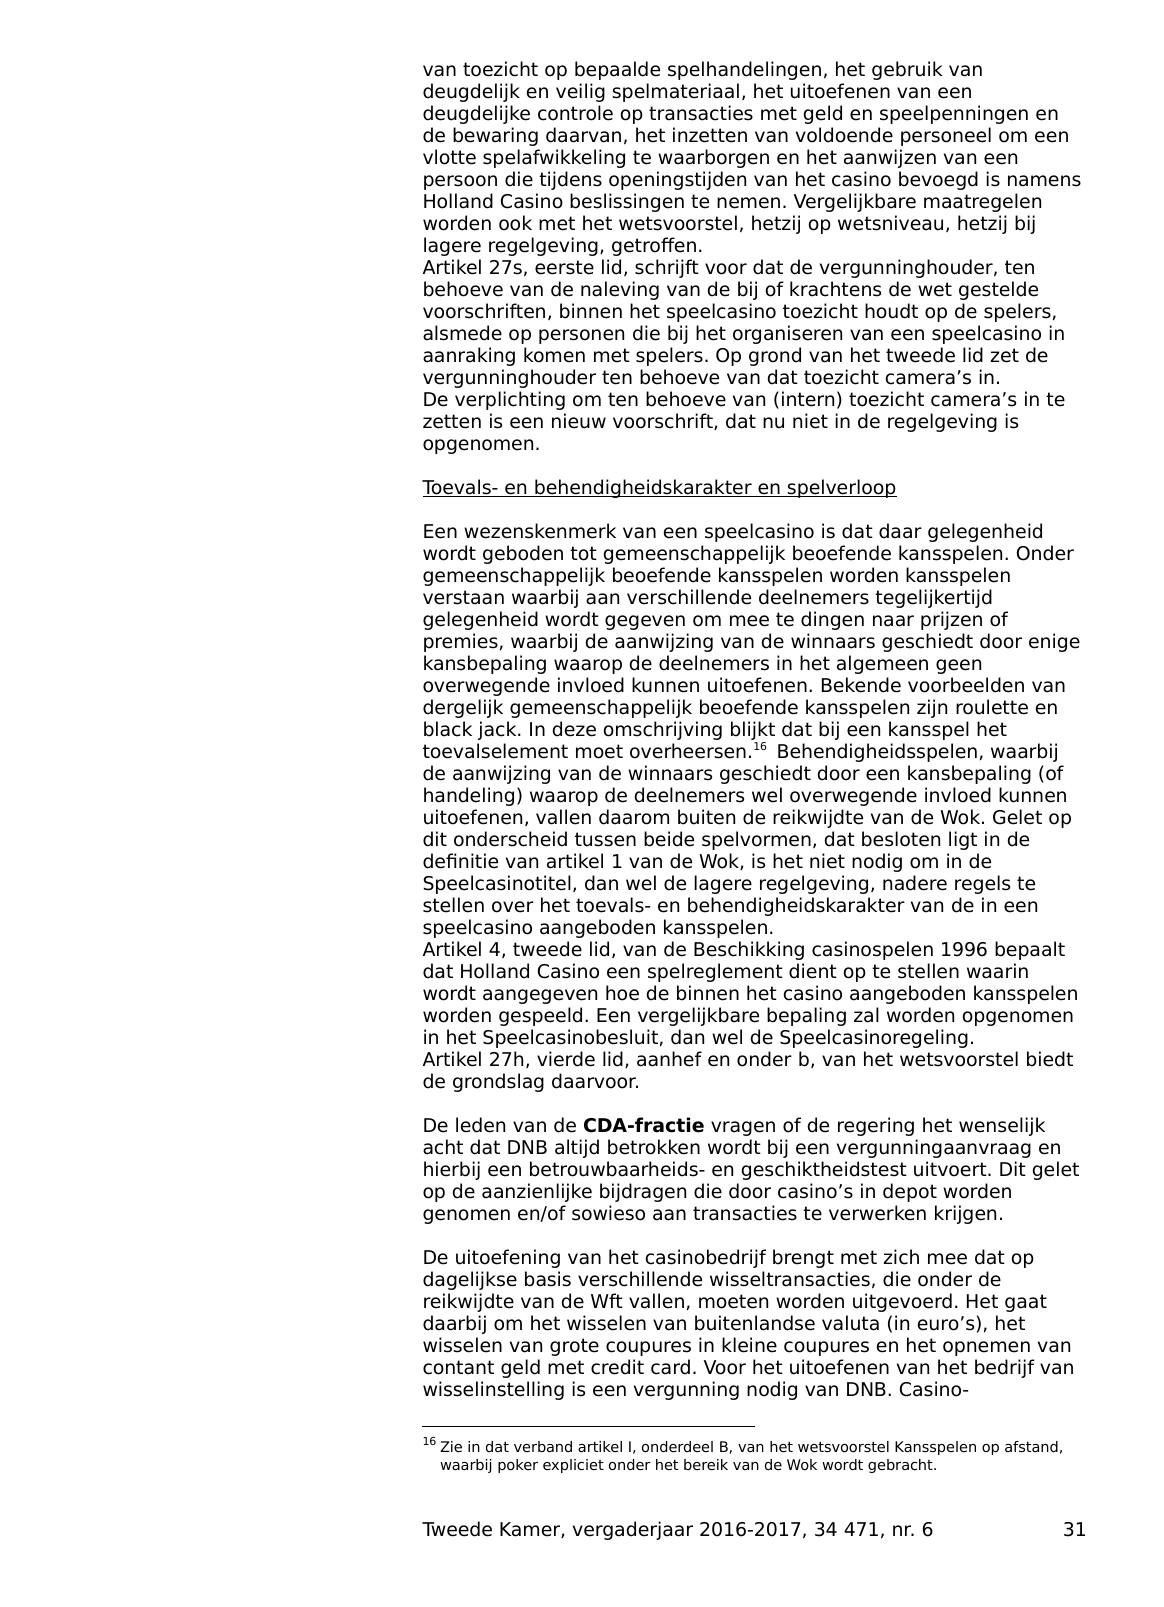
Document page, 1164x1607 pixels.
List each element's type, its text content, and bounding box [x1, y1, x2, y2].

subtitle Toevals- en behendigheidskarakter en spelverloop [422, 477, 1087, 499]
text Artikel 4, tweede lid, van de Beschikking casinospelen 1996 bepaalt dat Holland Casino een spelreglement dient op te stellen waarin wordt aangegeven hoe de binnen het casino aangeboden kansspelen worden gespeeld. Een vergelijkbare bepaling zal worden opgenomen in het Speelcasinobesluit, dan wel de Speelcasinoregeling. Artikel 27h, vierde lid, aanhef en onder b, van het wetsvoorstel biedt de grondslag daarvoor. [422, 939, 1087, 1092]
text Een wezenskenmerk van een speelcasino is dat daar gelegenheid wordt geboden tot gemeenschappelijk beoefende kansspelen. Onder gemeenschappelijk beoefende kansspelen worden kansspelen verstaan waarbij aan verschillende deelnemers tegelijkertijd gelegenheid wordt gegeven om mee te dingen naar prijzen of premies, waarbij de aanwijzing van de winnaars geschiedt door enige kansbepaling waarop de deelnemers in het algemeen geen overwegende invloed kunnen uitoefenen. Bekende voorbeelden van dergelijk gemeenschappelijk beoefende kansspelen zijn roulette en black jack. In deze omschrijving blijkt dat bij een kansspel het toevalselement moet overheersen. Behendigheidsspelen, waarbij de aanwijzing van de winnaars geschiedt door een kansbepaling (of handeling) waarop de deelnemers wel overwegende invloed kunnen uitoefenen, vallen daarom buiten de reikwijdte van de Wok. Gelet op dit onderscheid tussen beide spelvormen, dat besloten ligt in de definitie van artikel 1 van de Wok, is het niet nodig om in de Speelcasinotitel, dan wel de lagere regelgeving, nadere regels te stellen over het toevals- en behendigheidskarakter van de in een speelcasino aangeboden kansspelen. [422, 521, 1087, 939]
text Zie in dat verband artikel I, onderdeel B, van het wetsvoorstel Kansspelen op afstand, waarbij poker expliciet onder het bereik van de Wok wordt gebracht. [422, 1435, 1087, 1474]
text De verplichting om ten behoeve van (intern) toezicht camera’s in te zetten is een nieuw voorschrift, dat nu niet in de regelgeving is opgenomen. [422, 389, 1087, 455]
text De uitoefening van het casinobedrijf brengt met zich mee dat op dagelijkse basis verschillende wisseltransacties, die onder de reikwijdte van de Wft vallen, moeten worden uitgevoerd. Het gaat daarbij om het wisselen van buitenlandse valuta (in euro’s), het wisselen van grote coupures in kleine coupures en het opnemen van contant geld met credit card. Voor het uitoefenen van het bedrijf van wisselinstelling is een vergunning nodig van DNB. Casino- [422, 1247, 1087, 1401]
text Artikel 27s, eerste lid, schrijft voor dat de vergunninghouder, ten behoeve van de naleving van de bij of krachtens de wet gestelde voorschriften, binnen het speelcasino toezicht houdt op de spelers, alsmede op personen die bij het organiseren van een speelcasino in aanraking komen met spelers. Op grond van het tweede lid zet de vergunninghouder ten behoeve van dat toezicht camera’s in. [422, 257, 1087, 389]
text De leden van de CDA-fractie vragen of de regering het wenselijk acht dat DNB altijd betrokken wordt bij een vergunningaanvraag en hierbij een betrouwbaarheids- en geschiktheidstest uitvoert. Dit gelet op de aanzienlijke bijdragen die door casino’s in depot worden genomen en/of sowieso aan transacties te verwerken krijgen. [422, 1115, 1087, 1224]
text van toezicht op bepaalde spelhandelingen, het gebruik van deugdelijk en veilig spelmateriaal, het uitoefenen van een deugdelijke controle op transacties met geld en speelpenningen en de bewaring daarvan, het inzetten van voldoende personeel om een vlotte spelafwikkeling te waarborgen en het aanwijzen van een persoon die tijdens openingstijden van het casino bevoegd is namens Holland Casino beslissingen te nemen. Vergelijkbare maatregelen worden ook met het wetsvoorstel, hetzij op wetsniveau, hetzij bij lagere regelgeving, getroffen. [422, 59, 1087, 257]
